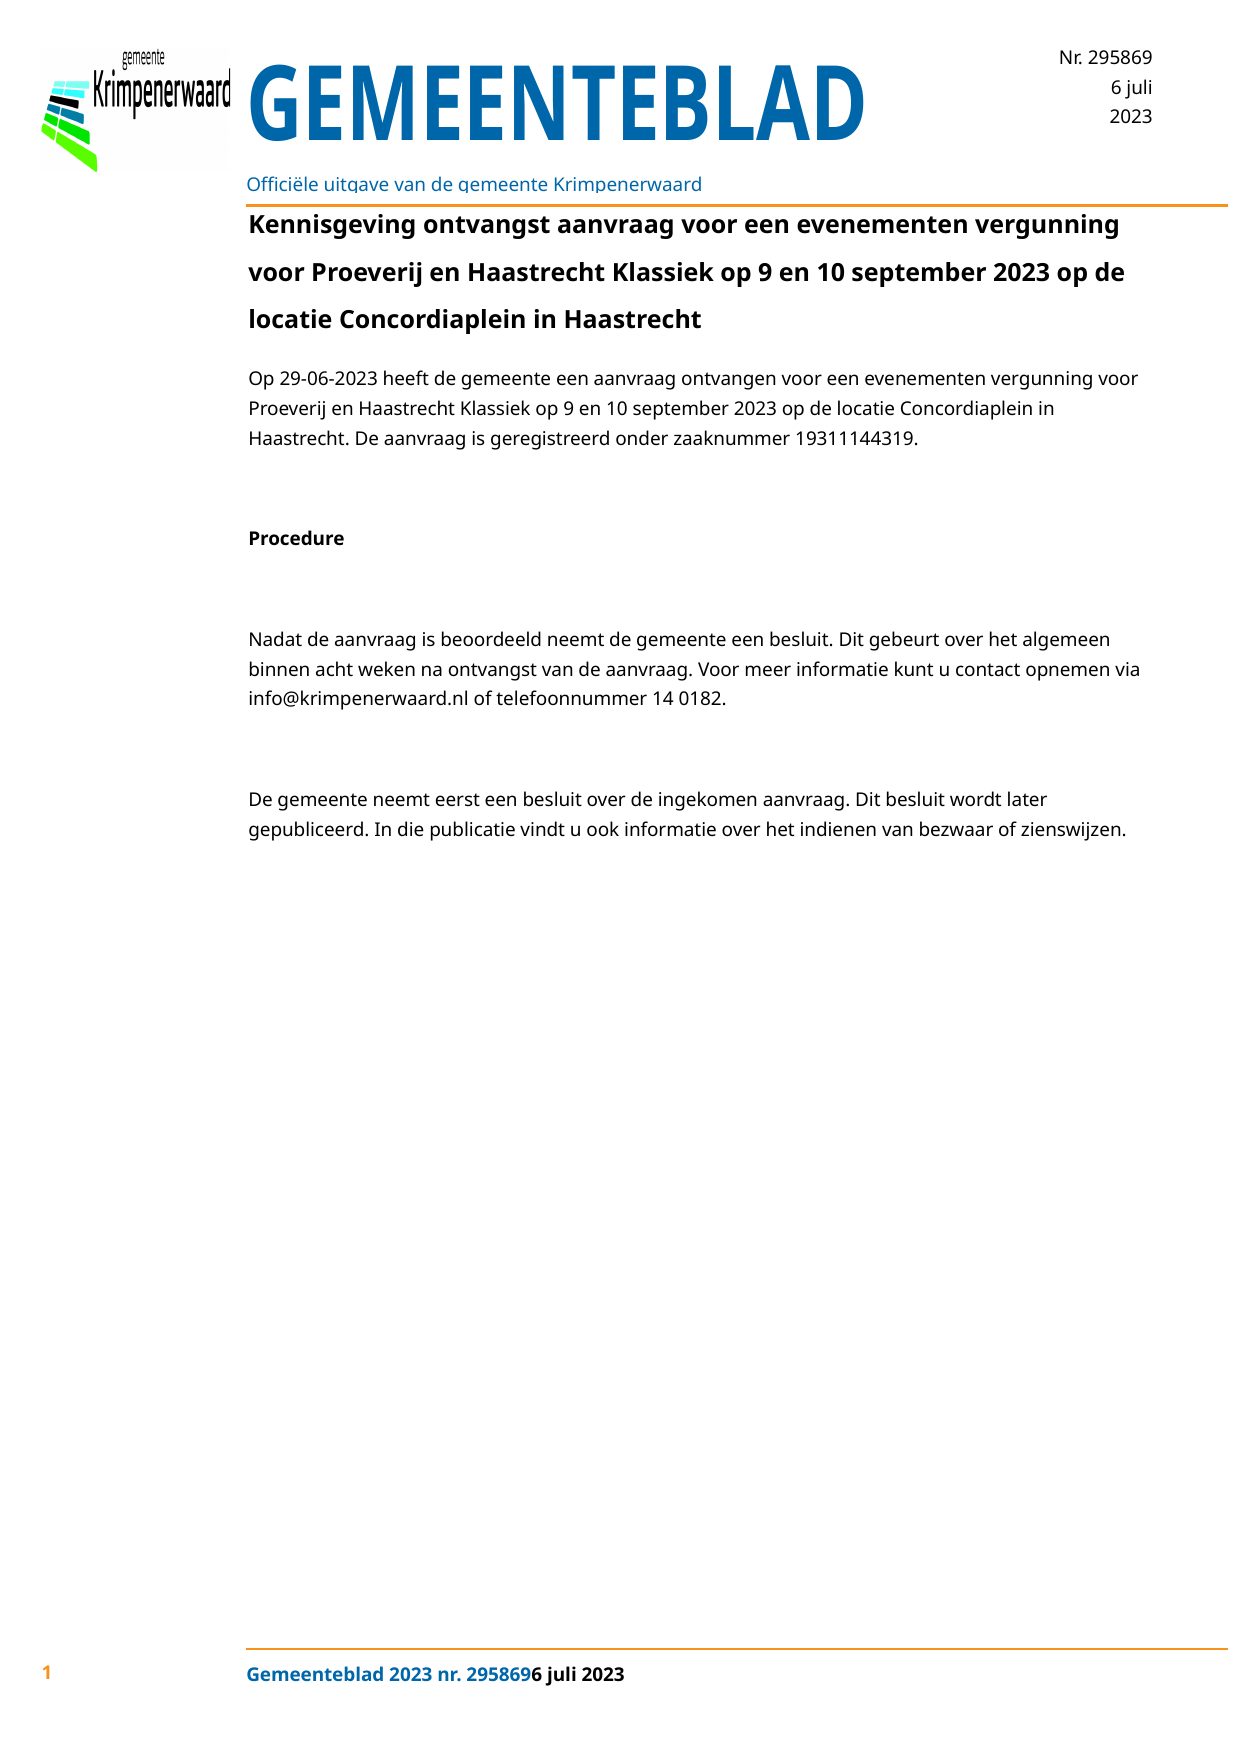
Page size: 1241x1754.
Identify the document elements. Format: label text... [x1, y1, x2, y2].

text De gemeente neemt eerst een besluit over de ingekomen aanvraag. Dit besluit wordt later gepubliceerd. In die publicatie vindt u ook informatie over het indienen van bezwaar of zienswijzen. [248, 786, 1152, 842]
text Procedure [248, 526, 1152, 551]
text Nadat de aanvraag is beoordeeld neemt de gemeente een besluit. Dit gebeurt over het algemeen binnen acht weken na ontvangst van de aanvraag. Voor meer informatie kunt u contact opnemen via info@krimpenerwaard.nl of telefoonnummer 14 0182. [248, 626, 1152, 711]
picture [41, 47, 231, 172]
text Op 29-06-2023 heeft de gemeente een aanvraag ontvangen voor een evenementen vergunning voor Proeverij en Haastrecht Klassiek op 9 en 10 september 2023 op de locatie Concordiaplein in Haastrecht. De aanvraag is geregistreerd onder zaaknummer 19311144319. [248, 366, 1152, 450]
text Kennisgeving ontvangst aanvraag voor een evenementen vergunning voor Proeverij en Haastrecht Klassiek op 9 en 10 september 2023 op de locatie Concordiaplein in Haastrecht [248, 207, 1152, 336]
